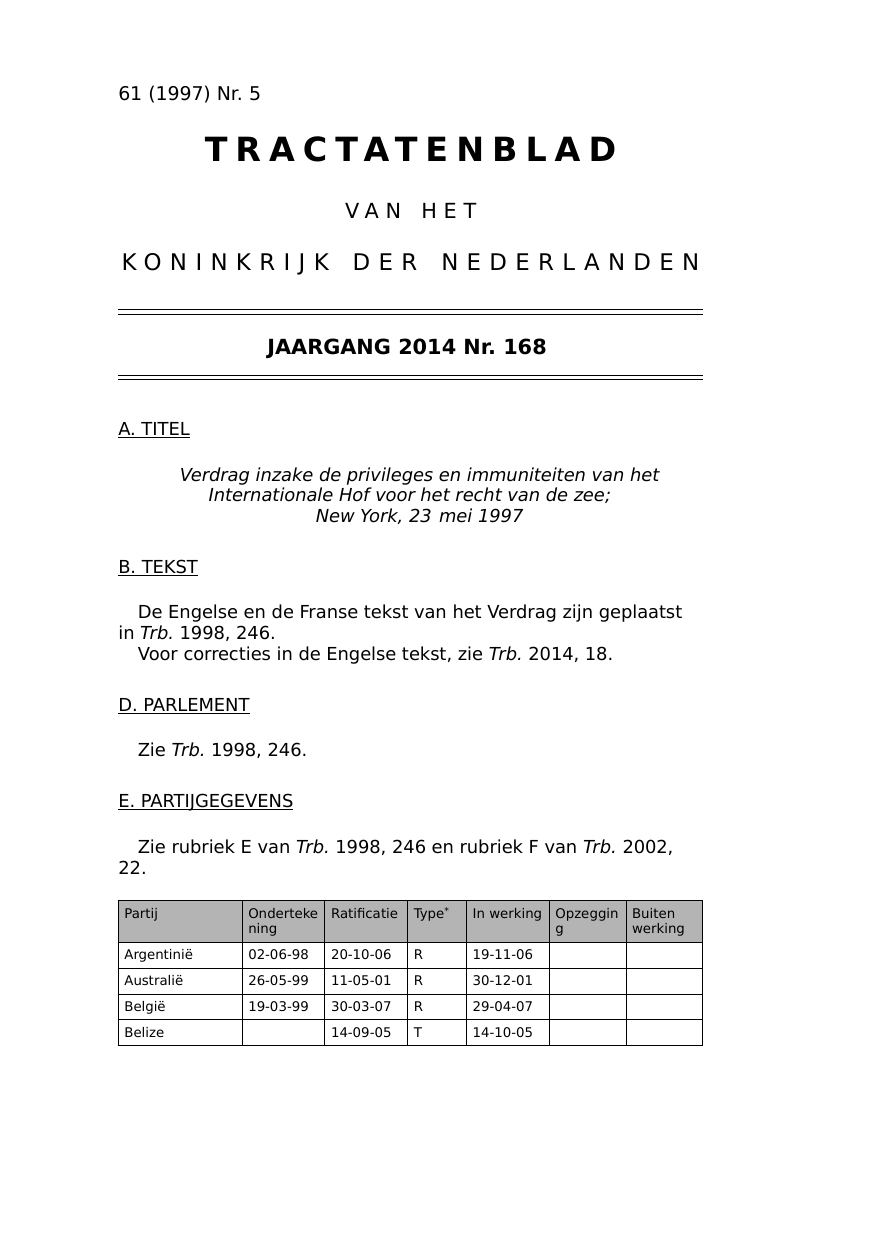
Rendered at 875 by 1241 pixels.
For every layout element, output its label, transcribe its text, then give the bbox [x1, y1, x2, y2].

table_cell R [408, 969, 466, 993]
table_cell T [408, 1020, 466, 1045]
table_cell 14-09-05 [325, 1020, 407, 1045]
subtitle D. PARLEMENT [118, 694, 703, 715]
table_cell 30-12-01 [467, 969, 549, 993]
table_cell 26-05-99 [243, 969, 324, 993]
table_cell [627, 969, 702, 993]
table_cell [243, 1020, 324, 1045]
table_header Opzegging [550, 901, 626, 942]
table_cell Belize [119, 1020, 242, 1045]
table_cell België [119, 995, 242, 1019]
table_cell [627, 1020, 702, 1045]
table_cell 11-05-01 [325, 969, 407, 993]
table_cell 19-03-99 [243, 995, 324, 1019]
table_cell R [408, 995, 466, 1019]
table_header Partij [119, 901, 242, 942]
text De Engelse en de Franse tekst van het Verdrag zijn geplaatst in Trb. 1998, 246. [118, 602, 703, 644]
text Zie Trb. 1998, 246. [118, 740, 703, 761]
table_cell 29-04-07 [467, 995, 549, 1019]
table_cell 19-11-06 [467, 943, 549, 967]
table_header Ratificatie [325, 901, 407, 942]
text Zie rubriek E van Trb. 1998, 246 en rubriek F van Trb. 2002, 22. [118, 837, 703, 878]
table_cell [550, 943, 626, 967]
text Verdrag inzake de privileges en immuniteiten van het Internationale Hof voor het recht van de zee; [118, 464, 703, 506]
text Voor correcties in de Engelse tekst, zie Trb. 2014, 18. [118, 644, 703, 664]
text TRACTATENBLAD [118, 130, 703, 169]
table_cell [627, 995, 702, 1019]
table_cell 02-06-98 [243, 943, 324, 967]
table_header Type* [408, 901, 466, 942]
text JAARGANG 2014 Nr. 168 [118, 335, 703, 359]
table_header Ondertekening [243, 901, 324, 942]
subtitle B. TEKST [118, 557, 703, 577]
table_cell [550, 969, 626, 993]
subtitle E. PARTIJGEGEVENS [118, 791, 703, 812]
text KONINKRIJK DER NEDERLANDEN [118, 249, 703, 276]
table_cell [627, 943, 702, 967]
table_header In werking [467, 901, 549, 942]
table_cell [550, 1020, 626, 1045]
table_cell 20-10-06 [325, 943, 407, 967]
text New York, 23 mei 1997 [118, 506, 703, 527]
table_cell 30-03-07 [325, 995, 407, 1019]
subtitle A. TITEL [118, 419, 703, 439]
text 61 (1997) Nr. 5 [118, 83, 703, 105]
table_cell Argentinië [119, 943, 242, 967]
table_cell R [408, 943, 466, 967]
table_header Buiten werking [627, 901, 702, 942]
table_cell [550, 995, 626, 1019]
table_cell Australië [119, 969, 242, 993]
text VAN HET [118, 199, 703, 223]
table_cell 14-10-05 [467, 1020, 549, 1045]
